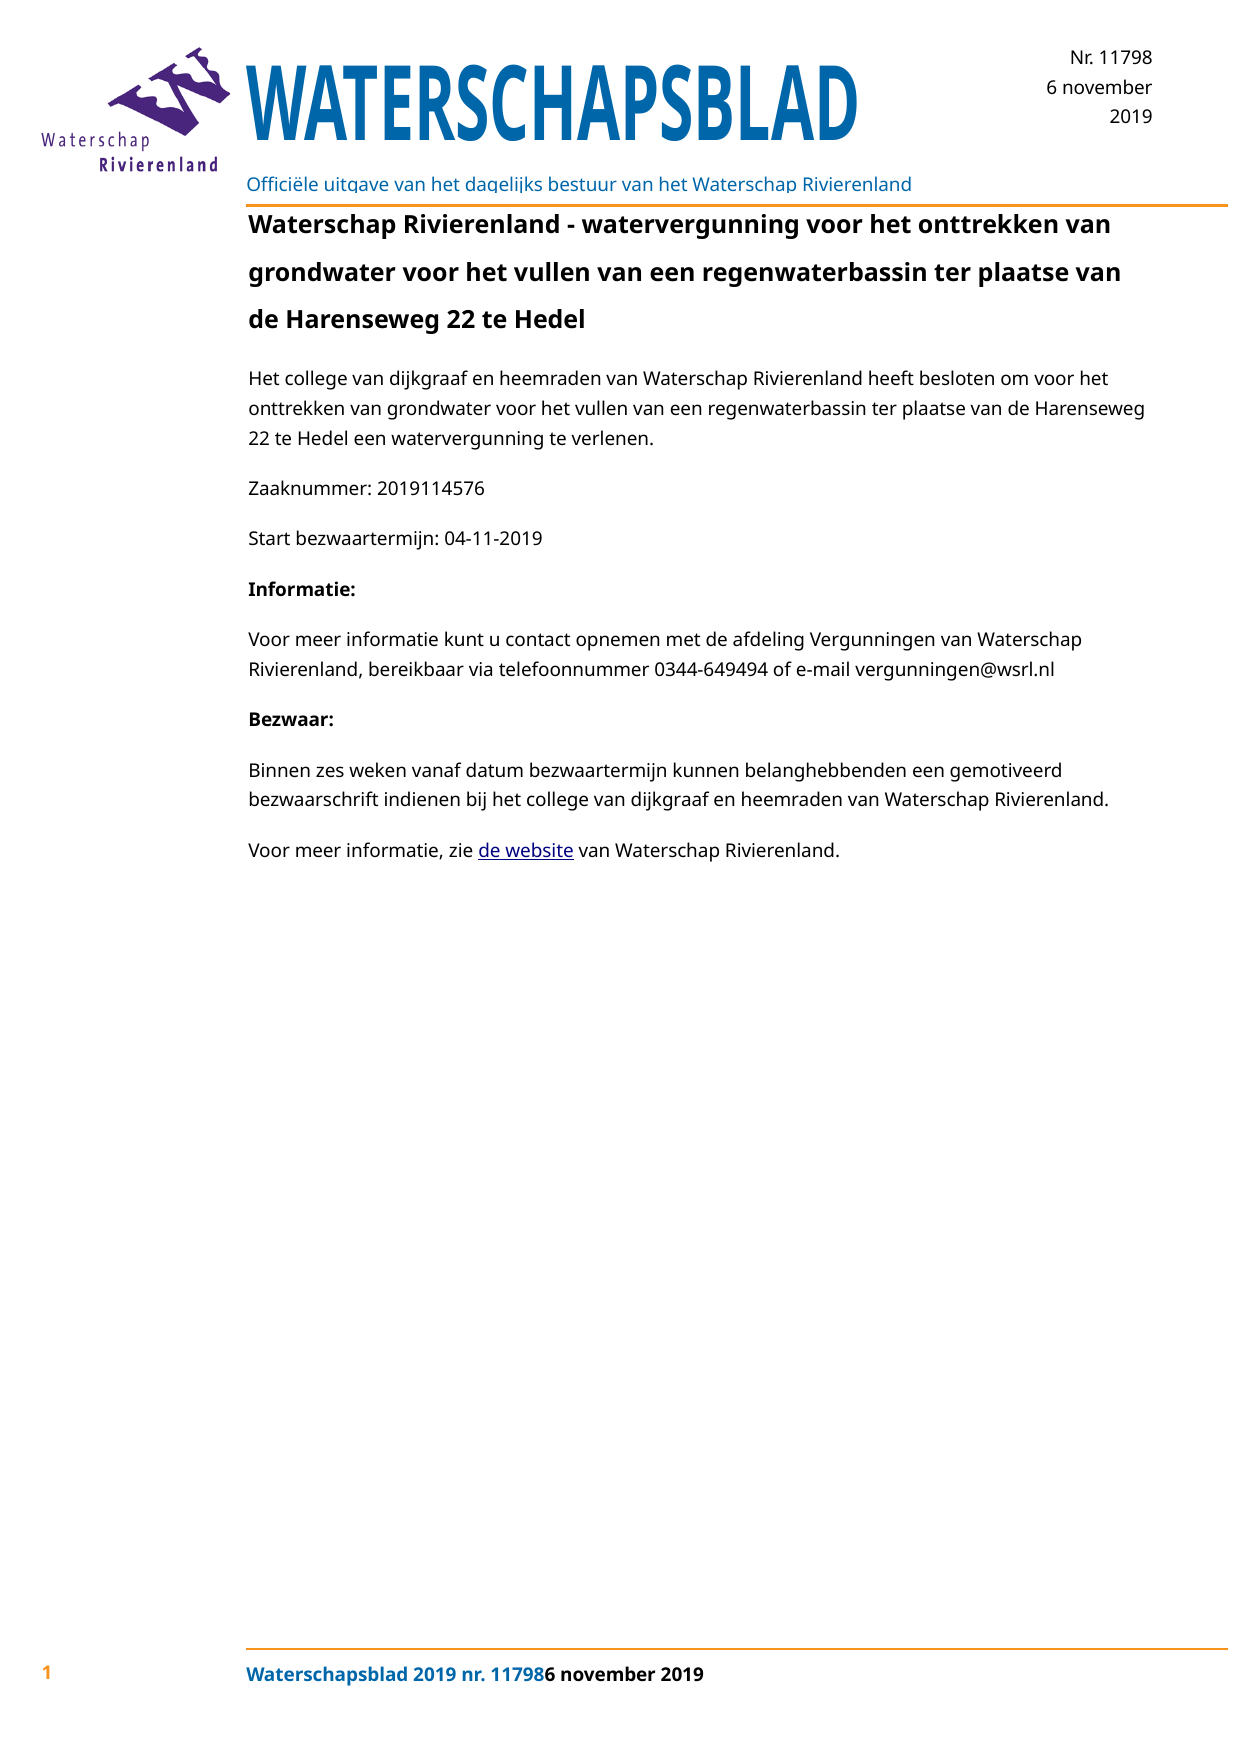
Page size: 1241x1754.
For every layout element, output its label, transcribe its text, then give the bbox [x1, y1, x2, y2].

text Het college van dijkgraaf en heemraden van Waterschap Rivierenland heeft besloten om voor het onttrekken van grondwater voor het vullen van een regenwaterbassin ter plaatse van de Harenseweg 22 te Hedel een watervergunning te verlenen. [248, 366, 1152, 450]
picture [41, 47, 231, 172]
text Waterschap Rivierenland - watervergunning voor het onttrekken van grondwater voor het vullen van een regenwaterbassin ter plaatse van de Harenseweg 22 te Hedel [248, 207, 1152, 336]
text Informatie: [248, 576, 1152, 602]
text Binnen zes weken vanaf datum bezwaartermijn kunnen belanghebbenden een gemotiveerd bezwaarschrift indienen bij het college van dijkgraaf en heemraden van Waterschap Rivierenland. [248, 757, 1152, 812]
text Zaaknummer: 2019114576 [248, 475, 1152, 501]
text Start bezwaartermijn: 04-11-2019 [248, 526, 1152, 551]
text Voor meer informatie, zie de website van Waterschap Rivierenland. [248, 837, 1152, 862]
text Bezwaar: [248, 706, 1152, 732]
text Voor meer informatie kunt u contact opnemen met de afdeling Vergunningen van Waterschap Rivierenland, bereikbaar via telefoonnummer 0344-649494 of e-mail vergunningen@wsrl.nl [248, 626, 1152, 682]
